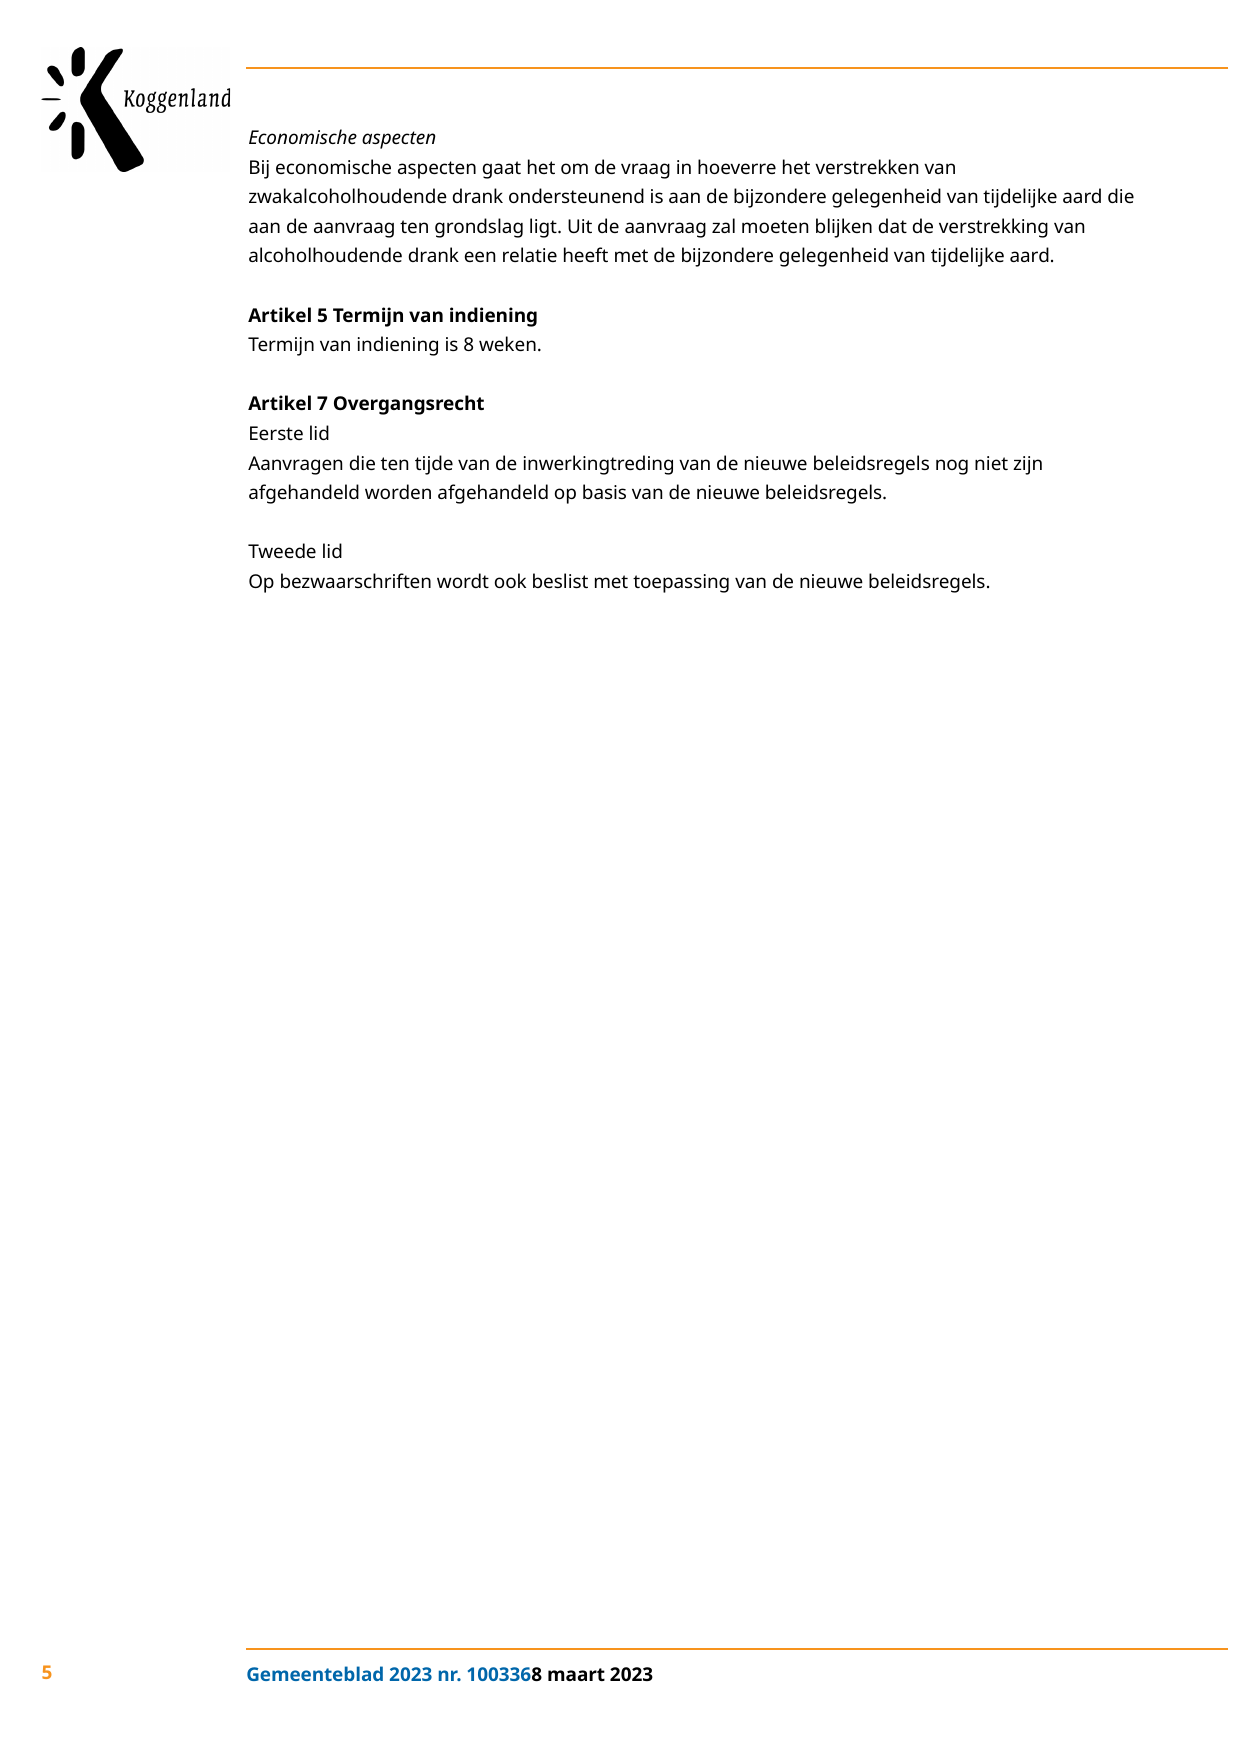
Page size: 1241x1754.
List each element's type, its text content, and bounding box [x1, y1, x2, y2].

text Bij economische aspecten gaat het om de vraag in hoeverre het verstrekken van zwakalcoholhoudende drank ondersteunend is aan de bijzondere gelegenheid van tijdelijke aard die aan de aanvraag ten grondslag ligt. Uit de aanvraag zal moeten blijken dat de verstrekking van alcoholhoudende drank een relatie heeft met de bijzondere gelegenheid van tijdelijke aard. [248, 154, 1152, 268]
text Aanvragen die ten tijde van de inwerkingtreding van de nieuwe beleidsregels nog niet zijn afgehandeld worden afgehandeld op basis van de nieuwe beleidsregels. [248, 450, 1152, 505]
picture [41, 47, 231, 172]
text Economische aspecten [248, 124, 1152, 150]
text Eerste lid [248, 420, 1152, 446]
text Artikel 7 Overgangsrecht [248, 391, 1152, 416]
text Op bezwaarschriften wordt ook beslist met toepassing van de nieuwe beleidsregels. [248, 568, 1152, 594]
text Artikel 5 Termijn van indiening [248, 302, 1152, 328]
text Tweede lid [248, 538, 1152, 564]
text Termijn van indiening is 8 weken. [248, 331, 1152, 357]
